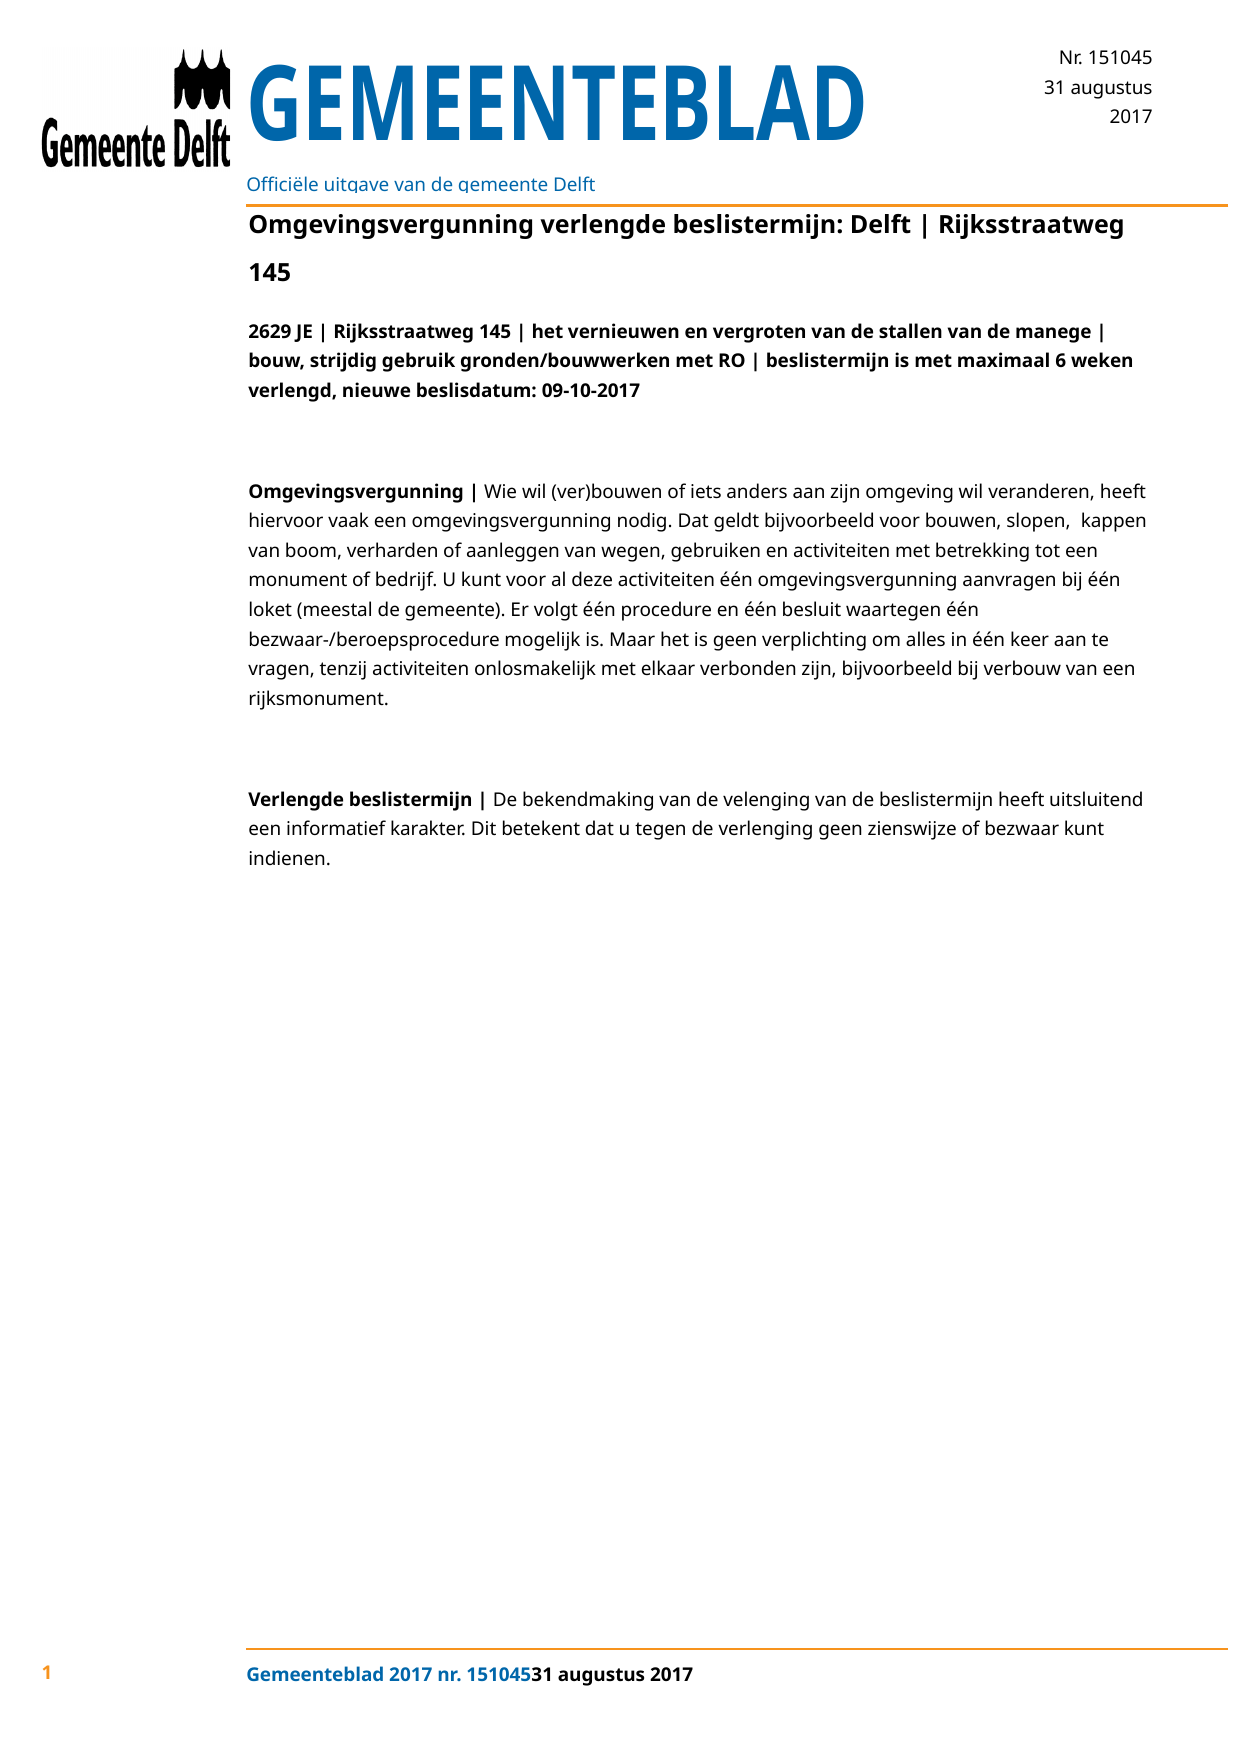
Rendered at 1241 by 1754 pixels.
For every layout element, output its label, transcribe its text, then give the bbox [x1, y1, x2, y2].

text Omgevingsvergunning | Wie wil (ver)bouwen of iets anders aan zijn omgeving wil veranderen, heeft hiervoor vaak een omgevingsvergunning nodig. Dat geldt bijvoorbeeld voor bouwen, slopen, kappen van boom, verharden of aanleggen van wegen, gebruiken en activiteiten met betrekking tot een monument of bedrijf. U kunt voor al deze activiteiten één omgevingsvergunning aanvragen bij één loket (meestal de gemeente). Er volgt één procedure en één besluit waartegen één bezwaar-/beroepsprocedure mogelijk is. Maar het is geen verplichting om alles in één keer aan te vragen, tenzij activiteiten onlosmakelijk met elkaar verbonden zijn, bijvoorbeeld bij verbouw van een rijksmonument. [248, 478, 1152, 711]
text Omgevingsvergunning verlengde beslistermijn: Delft | Rijksstraatweg 145 [248, 207, 1152, 288]
text Verlengde beslistermijn | De bekendmaking van de velenging van de beslistermijn heeft uitsluitend een informatief karakter. Dit betekent dat u tegen de verlenging geen zienswijze of bezwaar kunt indienen. [248, 786, 1152, 871]
picture [41, 47, 231, 172]
text 2629 JE | Rijksstraatweg 145 | het vernieuwen en vergroten van de stallen van de manege | bouw, strijdig gebruik gronden/bouwwerken met RO | beslistermijn is met maximaal 6 weken verlengd, nieuwe beslisdatum: 09-10-2017 [248, 318, 1152, 403]
